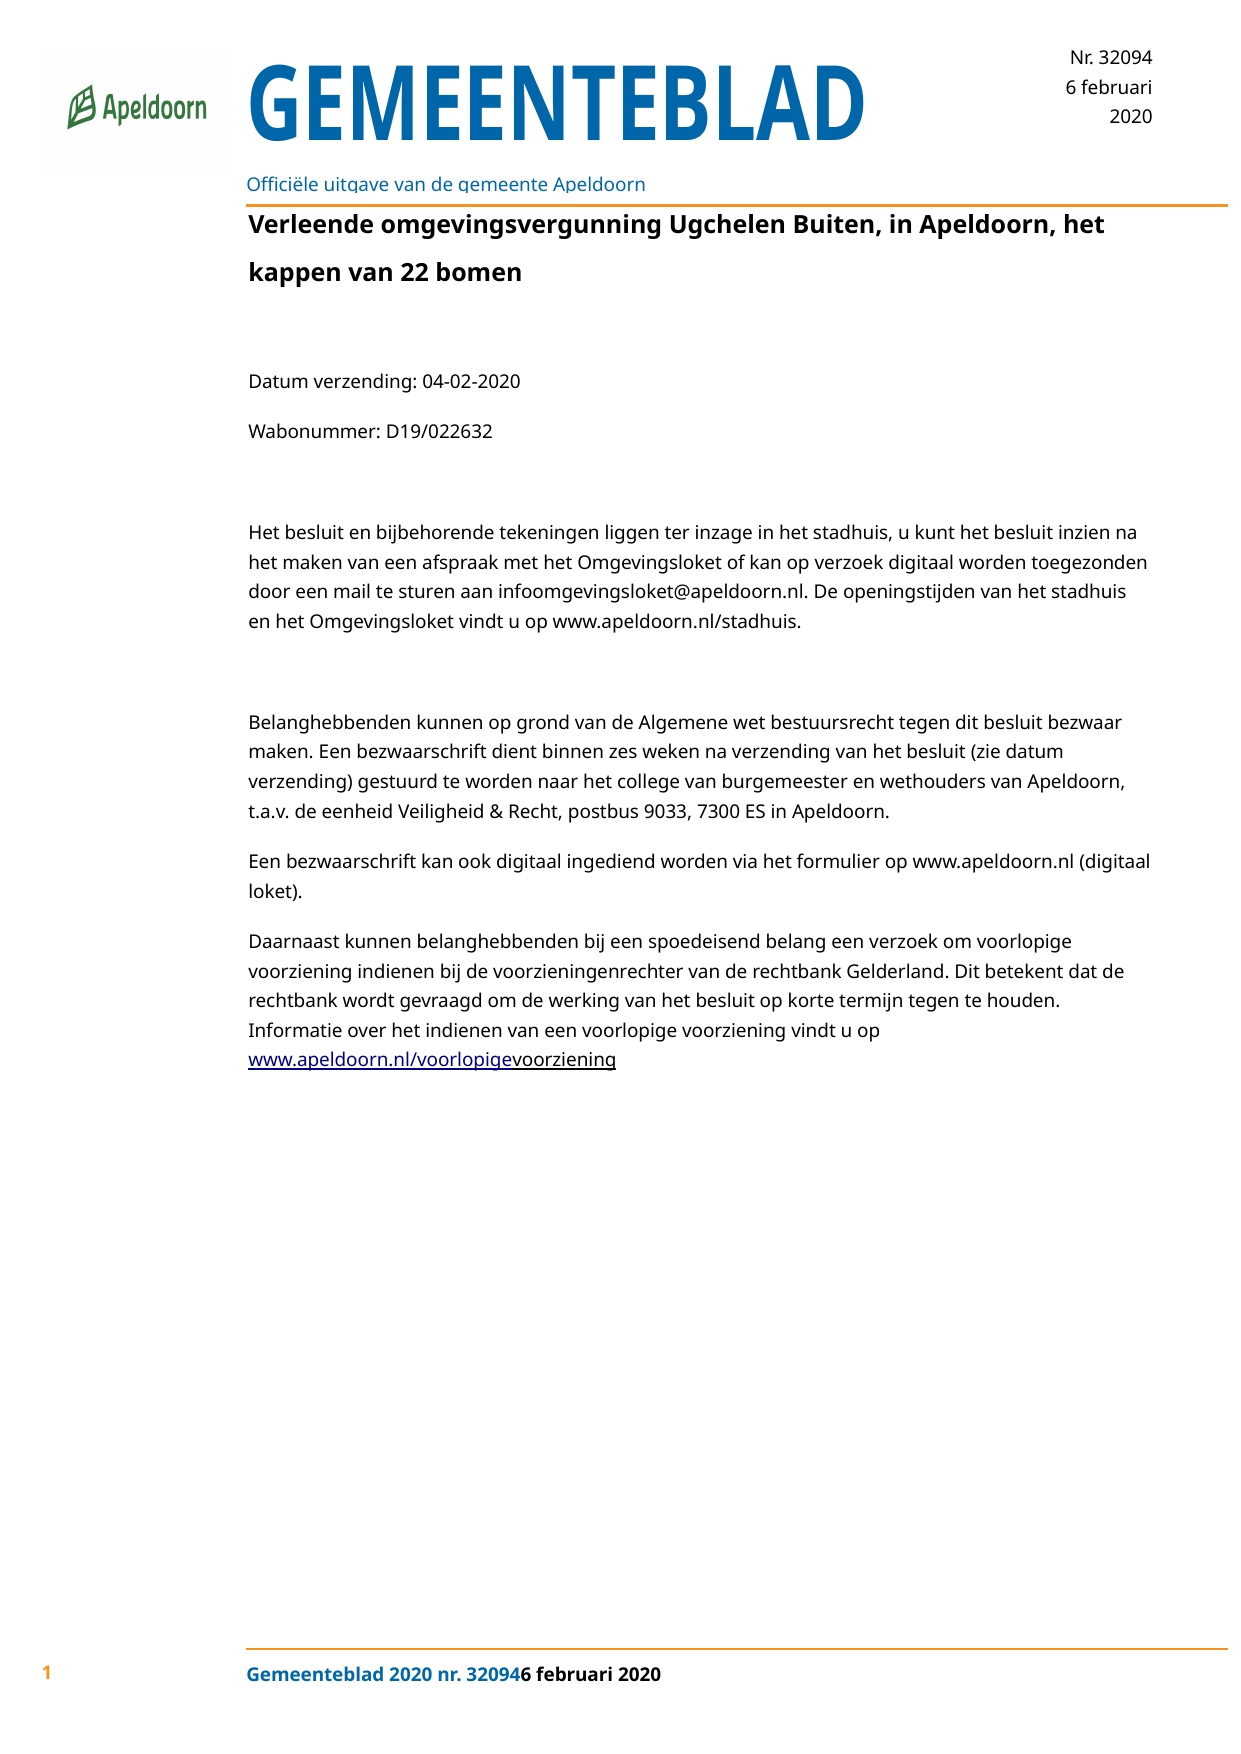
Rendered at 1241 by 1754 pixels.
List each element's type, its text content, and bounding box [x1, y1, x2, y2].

text Daarnaast kunnen belanghebbenden bij een spoedeisend belang een verzoek om voorlopige voorziening indienen bij de voorzieningenrechter van de rechtbank Gelderland. Dit betekent dat de rechtbank wordt gevraagd om de werking van het besluit op korte termijn tegen te houden. Informatie over het indienen van een voorlopige voorziening vindt u op www.apeldoorn.nl/voorlopigevoorziening [248, 928, 1152, 1072]
text Verleende omgevingsvergunning Ugchelen Buiten, in Apeldoorn, het kappen van 22 bomen [248, 207, 1152, 288]
text Wabonummer: D19/022632 [248, 419, 1152, 444]
text Belanghebbenden kunnen op grond van de Algemene wet bestuursrecht tegen dit besluit bezwaar maken. Een bezwaarschrift dient binnen zes weken na verzending van het besluit (zie datum verzending) gestuurd te worden naar het college van burgemeester en wethouders van Apeldoorn, t.a.v. de eenheid Veiligheid & Recht, postbus 9033, 7300 ES in Apeldoorn. [248, 709, 1152, 824]
text Het besluit en bijbehorende tekeningen liggen ter inzage in het stadhuis, u kunt het besluit inzien na het maken van een afspraak met het Omgevingsloket of kan op verzoek digitaal worden toegezonden door een mail te sturen aan infoomgevingsloket@apeldoorn.nl. De openingstijden van het stadhuis en het Omgevingsloket vindt u op www.apeldoorn.nl/stadhuis. [248, 519, 1152, 634]
text Een bezwaarschrift kan ook digitaal ingediend worden via het formulier op www.apeldoorn.nl (digitaal loket). [248, 848, 1152, 904]
picture [41, 47, 231, 172]
text Datum verzending: 04-02-2020 [248, 368, 1152, 394]
